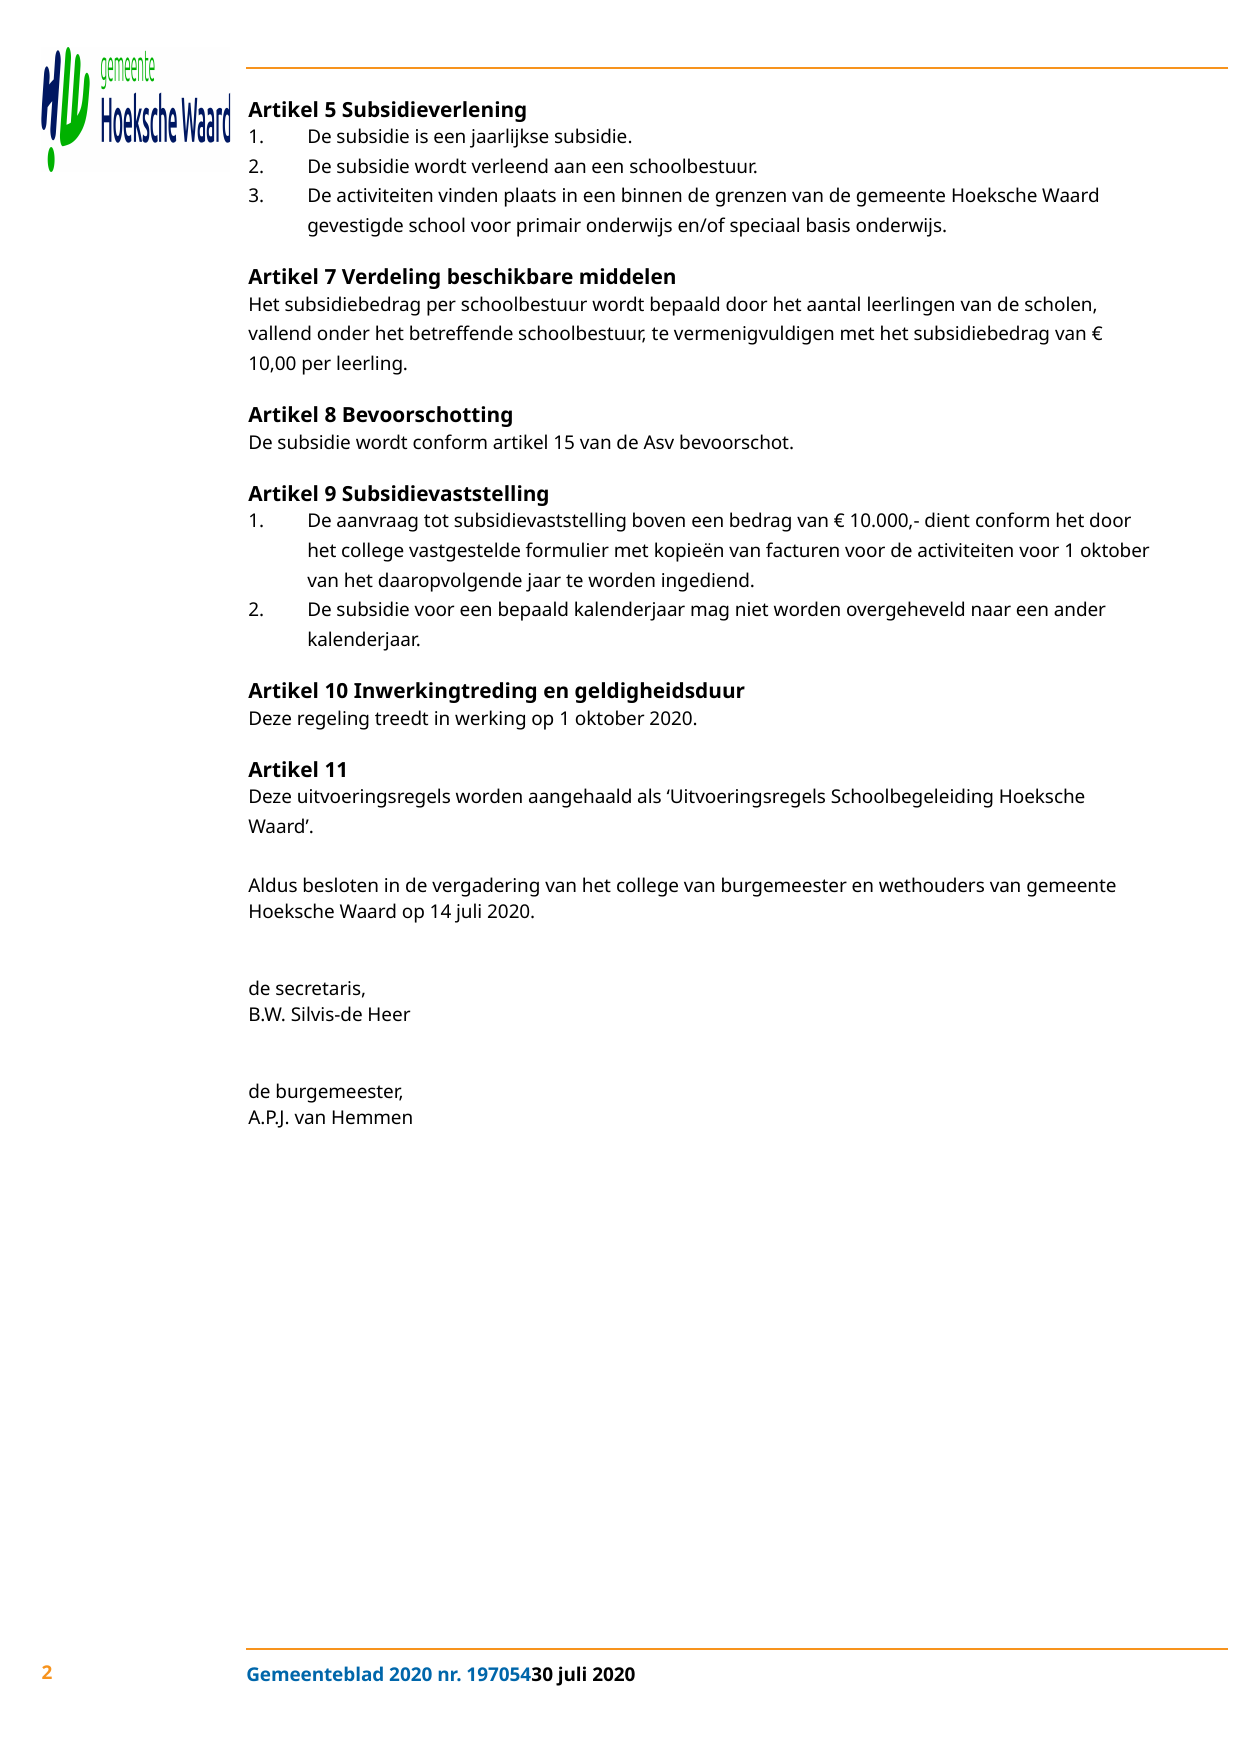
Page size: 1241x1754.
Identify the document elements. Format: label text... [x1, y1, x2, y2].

picture [41, 47, 231, 172]
text Het subsidiebedrag per schoolbestuur wordt bepaald door het aantal leerlingen van de scholen, vallend onder het betreffende schoolbestuur, te vermenigvuldigen met het subsidiebedrag van € 10,00 per leerling. [248, 291, 1152, 376]
text A.P.J. van Hemmen [248, 1104, 1152, 1130]
list De subsidie voor een bepaald kalenderjaar mag niet worden overgeheveld naar een ander kalenderjaar. [248, 596, 1152, 652]
list De activiteiten vinden plaats in een binnen de grenzen van de gemeente Hoeksche Waard gevestigde school voor primair onderwijs en/of speciaal basis onderwijs. [248, 182, 1152, 238]
text Artikel 11 [248, 755, 1152, 784]
text Artikel 10 Inwerkingtreding en geldigheidsduur [248, 676, 1152, 705]
text Artikel 5 Subsidieverlening [248, 95, 1152, 123]
text Artikel 7 Verdeling beschikbare middelen [248, 262, 1152, 291]
text Aldus besloten in de vergadering van het college van burgemeester en wethouders van gemeente Hoeksche Waard op 14 juli 2020. [248, 872, 1152, 924]
text de burgemeester, [248, 1078, 1152, 1104]
list De subsidie wordt verleend aan een schoolbestuur. [248, 153, 1152, 178]
text Deze uitvoeringsregels worden aangehaald als ‘Uitvoeringsregels Schoolbegeleiding Hoeksche Waard’. [248, 784, 1152, 839]
text Artikel 8 Bevoorschotting [248, 400, 1152, 429]
text de secretaris, [248, 975, 1152, 1001]
text B.W. Silvis-de Heer [248, 1001, 1152, 1027]
text Artikel 9 Subsidievaststelling [248, 479, 1152, 508]
text Deze regeling treedt in werking op 1 oktober 2020. [248, 705, 1152, 731]
text De subsidie wordt conform artikel 15 van de Asv bevoorschot. [248, 429, 1152, 454]
list De subsidie is een jaarlijkse subsidie. [248, 123, 1152, 149]
list De aanvraag tot subsidievaststelling boven een bedrag van € 10.000,- dient conform het door het college vastgestelde formulier met kopieën van facturen voor de activiteiten voor 1 oktober van het daaropvolgende jaar te worden ingediend. [248, 508, 1152, 593]
